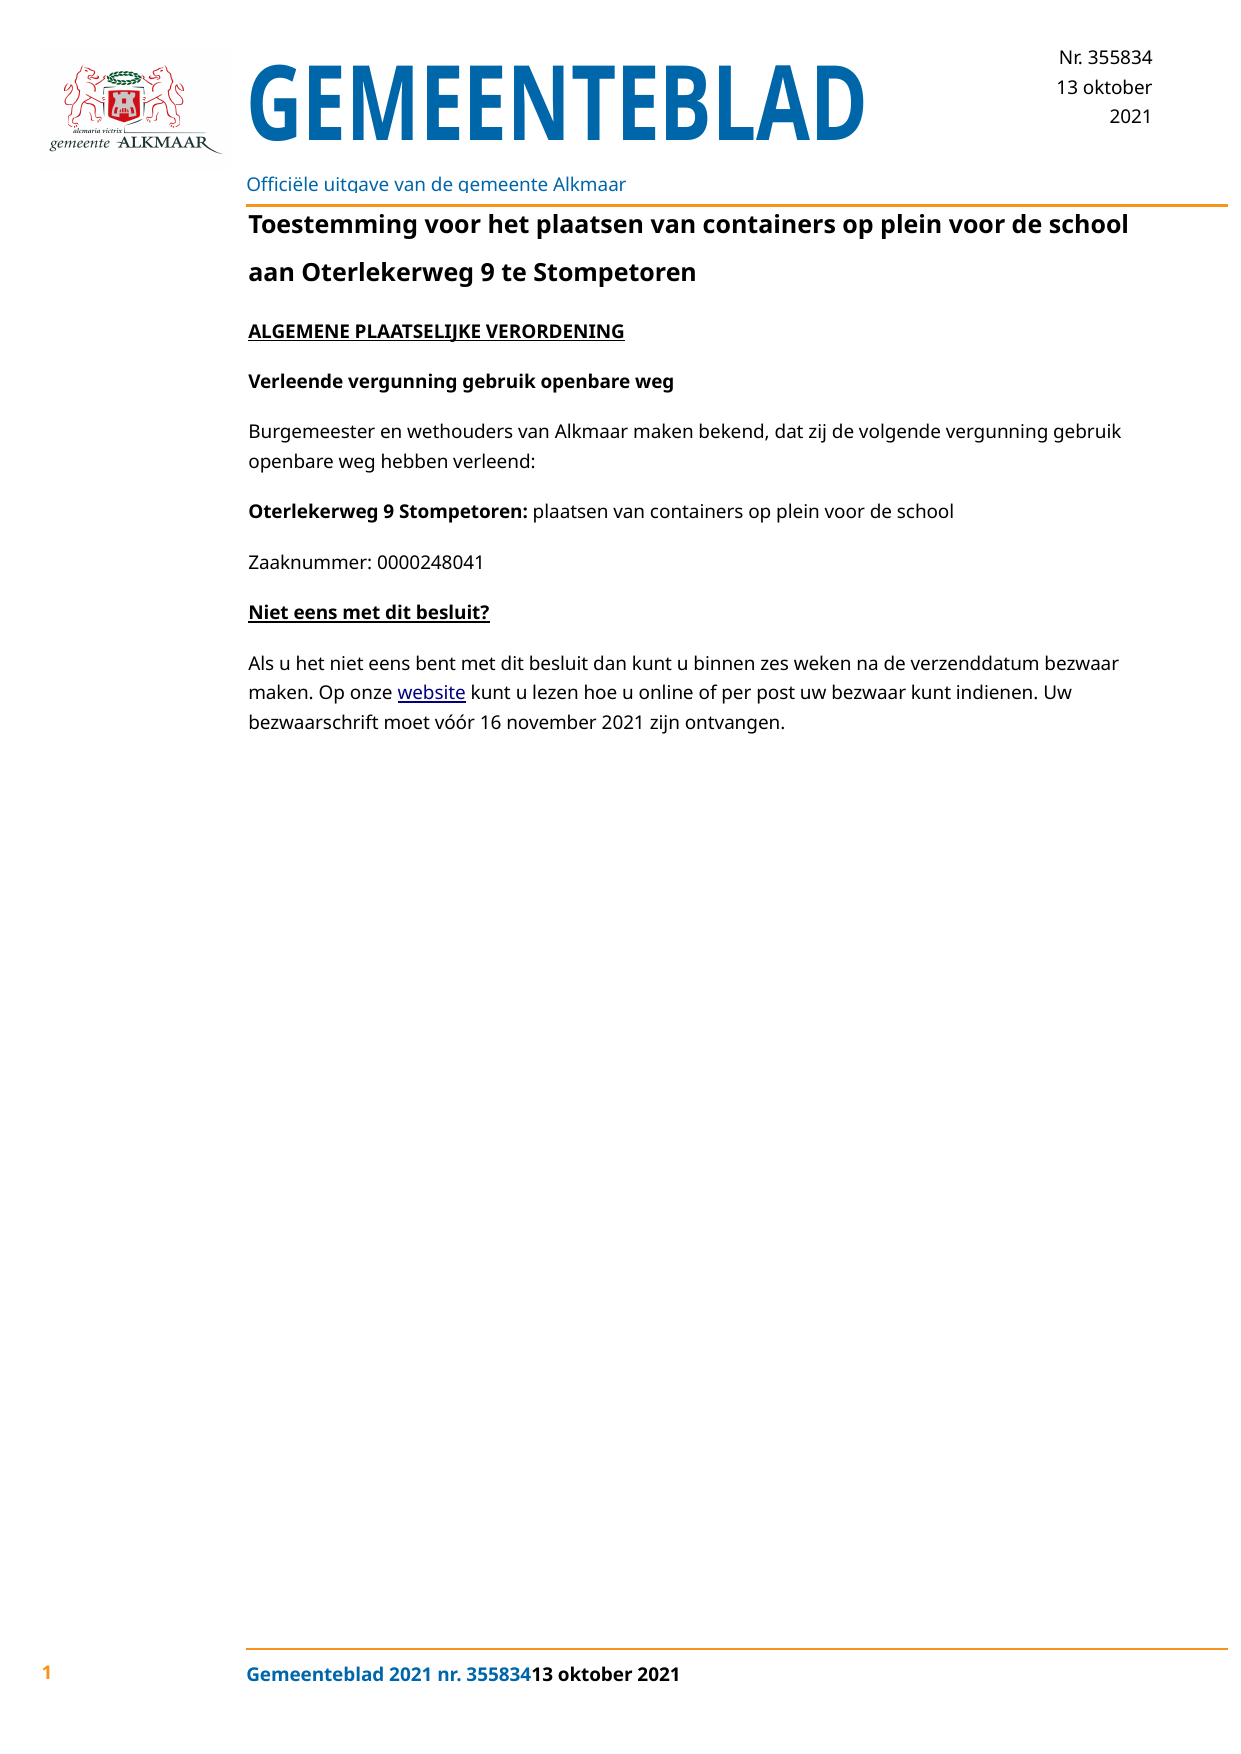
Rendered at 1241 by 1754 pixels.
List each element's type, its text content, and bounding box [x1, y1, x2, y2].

text Burgemeester en wethouders van Alkmaar maken bekend, dat zij de volgende vergunning gebruik openbare weg hebben verleend: [248, 419, 1152, 474]
text Zaaknummer: 0000248041 [248, 549, 1152, 575]
picture [41, 47, 231, 172]
text Niet eens met dit besluit? [248, 599, 1152, 625]
text Oterlekerweg 9 Stompetoren: plaatsen van containers op plein voor de school [248, 499, 1152, 524]
text ALGEMENE PLAATSELIJKE VERORDENING [248, 318, 1152, 344]
text Toestemming voor het plaatsen van containers op plein voor de school aan Oterlekerweg 9 te Stompetoren [248, 207, 1152, 288]
text Verleende vergunning gebruik openbare weg [248, 368, 1152, 394]
text Als u het niet eens bent met dit besluit dan kunt u binnen zes weken na de verzenddatum bezwaar maken. Op onze website kunt u lezen hoe u online of per post uw bezwaar kunt indienen. Uw bezwaarschrift moet vóór 16 november 2021 zijn ontvangen. [248, 650, 1152, 735]
